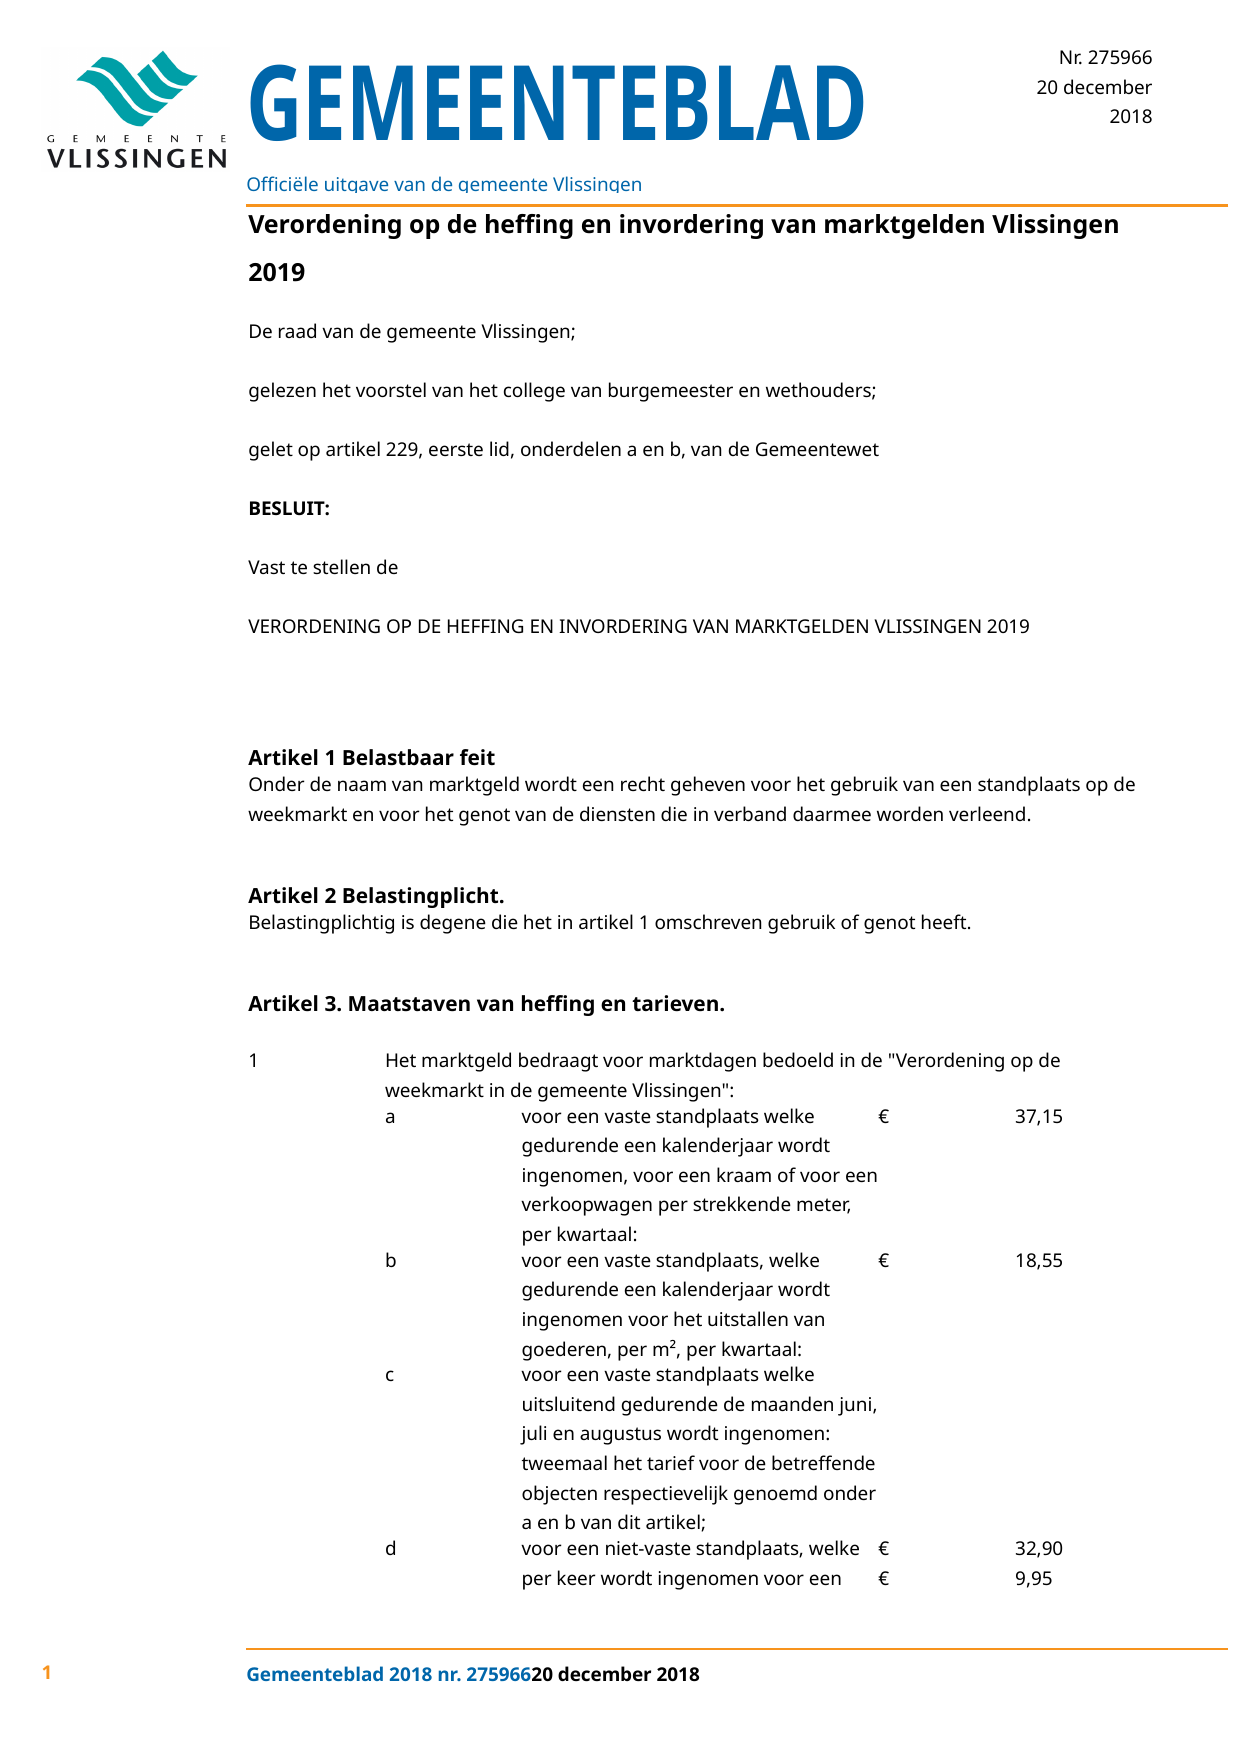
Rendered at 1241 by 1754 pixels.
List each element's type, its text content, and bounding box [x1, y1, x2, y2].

text Artikel 1 Belastbaar feit [248, 743, 1152, 771]
text Belastingplichtig is degene die het in artikel 1 omschreven gebruik of genot heeft. [248, 909, 1152, 935]
table_cell [878, 1361, 1015, 1535]
table_cell 18,55 [1015, 1247, 1152, 1361]
table_cell € [878, 1103, 1015, 1247]
table_cell c [385, 1361, 521, 1535]
text gelezen het voorstel van het college van burgemeester en wethouders; [248, 377, 1152, 403]
table_cell a [385, 1103, 521, 1247]
text VERORDENING OP DE HEFFING EN INVORDERING VAN MARKTGELDEN VLISSINGEN 2019 [248, 614, 1152, 639]
table_header Het marktgeld bedraagt voor marktdagen bedoeld in de "Verordening op de weekmarkt in de gemeente Vlissingen": [385, 1048, 1152, 1103]
table_header 1 [248, 1048, 385, 1103]
table_cell [248, 1361, 385, 1535]
text Artikel 3. Maatstaven van heffing en tarieven. [248, 989, 1152, 1018]
table_cell € € [878, 1535, 1015, 1590]
table_cell € [878, 1247, 1015, 1361]
text Verordening op de heffing en invordering van marktgelden Vlissingen 2019 [248, 207, 1152, 288]
text Artikel 2 Belastingplicht. [248, 881, 1152, 909]
table_cell voor een vaste standplaats welke uitsluitend gedurende de maanden juni, juli en augustus wordt ingenomen: tweemaal het tarief voor de betreffende objecten respectievelijk genoemd onder a en b van dit artikel; [521, 1361, 878, 1535]
table_cell [248, 1247, 385, 1361]
text Vast te stellen de [248, 554, 1152, 580]
table_cell voor een niet-vaste standplaats, welke per keer wordt ingenomen voor een [521, 1535, 878, 1590]
text BESLUIT: [248, 495, 1152, 521]
table_cell 32,90 9,95 [1015, 1535, 1152, 1590]
text De raad van de gemeente Vlissingen; [248, 318, 1152, 344]
table_cell b [385, 1247, 521, 1361]
table_cell d [385, 1535, 521, 1590]
table_cell 37,15 [1015, 1103, 1152, 1247]
table_cell voor een vaste standplaats, welke gedurende een kalenderjaar wordt ingenomen voor het uitstallen van goederen, per m², per kwartaal: [521, 1247, 878, 1361]
text Onder de naam van marktgeld wordt een recht geheven voor het gebruik van een standplaats op de weekmarkt en voor het genot van de diensten die in verband daarmee worden verleend. [248, 771, 1152, 827]
text gelet op artikel 229, eerste lid, onderdelen a en b, van de Gemeentewet [248, 436, 1152, 462]
table_cell [248, 1535, 385, 1590]
picture [41, 47, 231, 172]
table_cell voor een vaste standplaats welke gedurende een kalenderjaar wordt ingenomen, voor een kraam of voor een verkoopwagen per strekkende meter, per kwartaal: [521, 1103, 878, 1247]
table_cell [1015, 1361, 1152, 1535]
table_cell [248, 1103, 385, 1247]
